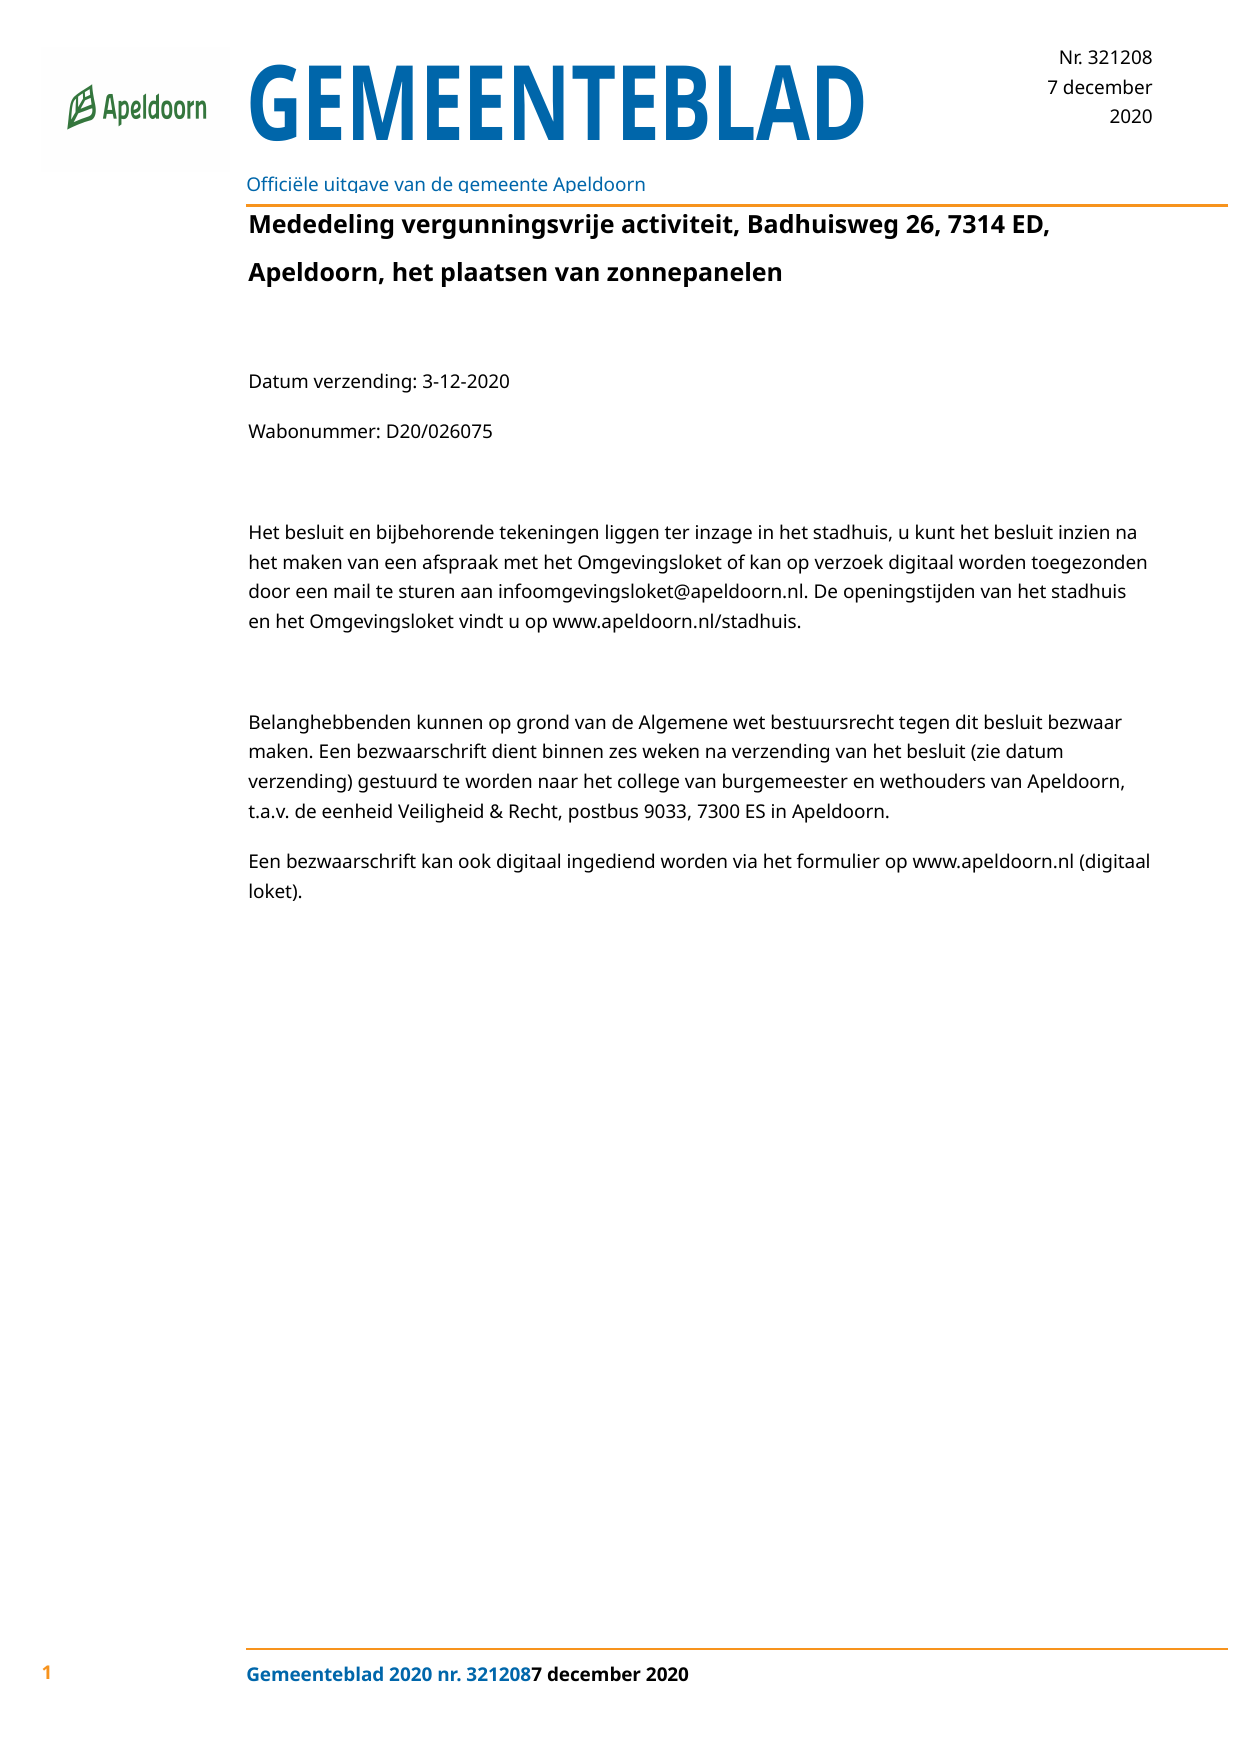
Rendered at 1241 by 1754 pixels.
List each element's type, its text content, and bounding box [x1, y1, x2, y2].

text Datum verzending: 3-12-2020 [248, 368, 1152, 394]
text Mededeling vergunningsvrije activiteit, Badhuisweg 26, 7314 ED, Apeldoorn, het plaatsen van zonnepanelen [248, 207, 1152, 288]
text Wabonummer: D20/026075 [248, 419, 1152, 444]
text Een bezwaarschrift kan ook digitaal ingediend worden via het formulier op www.apeldoorn.nl (digitaal loket). [248, 848, 1152, 904]
picture [41, 47, 231, 172]
text Belanghebbenden kunnen op grond van de Algemene wet bestuursrecht tegen dit besluit bezwaar maken. Een bezwaarschrift dient binnen zes weken na verzending van het besluit (zie datum verzending) gestuurd te worden naar het college van burgemeester en wethouders van Apeldoorn, t.a.v. de eenheid Veiligheid & Recht, postbus 9033, 7300 ES in Apeldoorn. [248, 709, 1152, 824]
text Het besluit en bijbehorende tekeningen liggen ter inzage in het stadhuis, u kunt het besluit inzien na het maken van een afspraak met het Omgevingsloket of kan op verzoek digitaal worden toegezonden door een mail te sturen aan infoomgevingsloket@apeldoorn.nl. De openingstijden van het stadhuis en het Omgevingsloket vindt u op www.apeldoorn.nl/stadhuis. [248, 519, 1152, 634]
